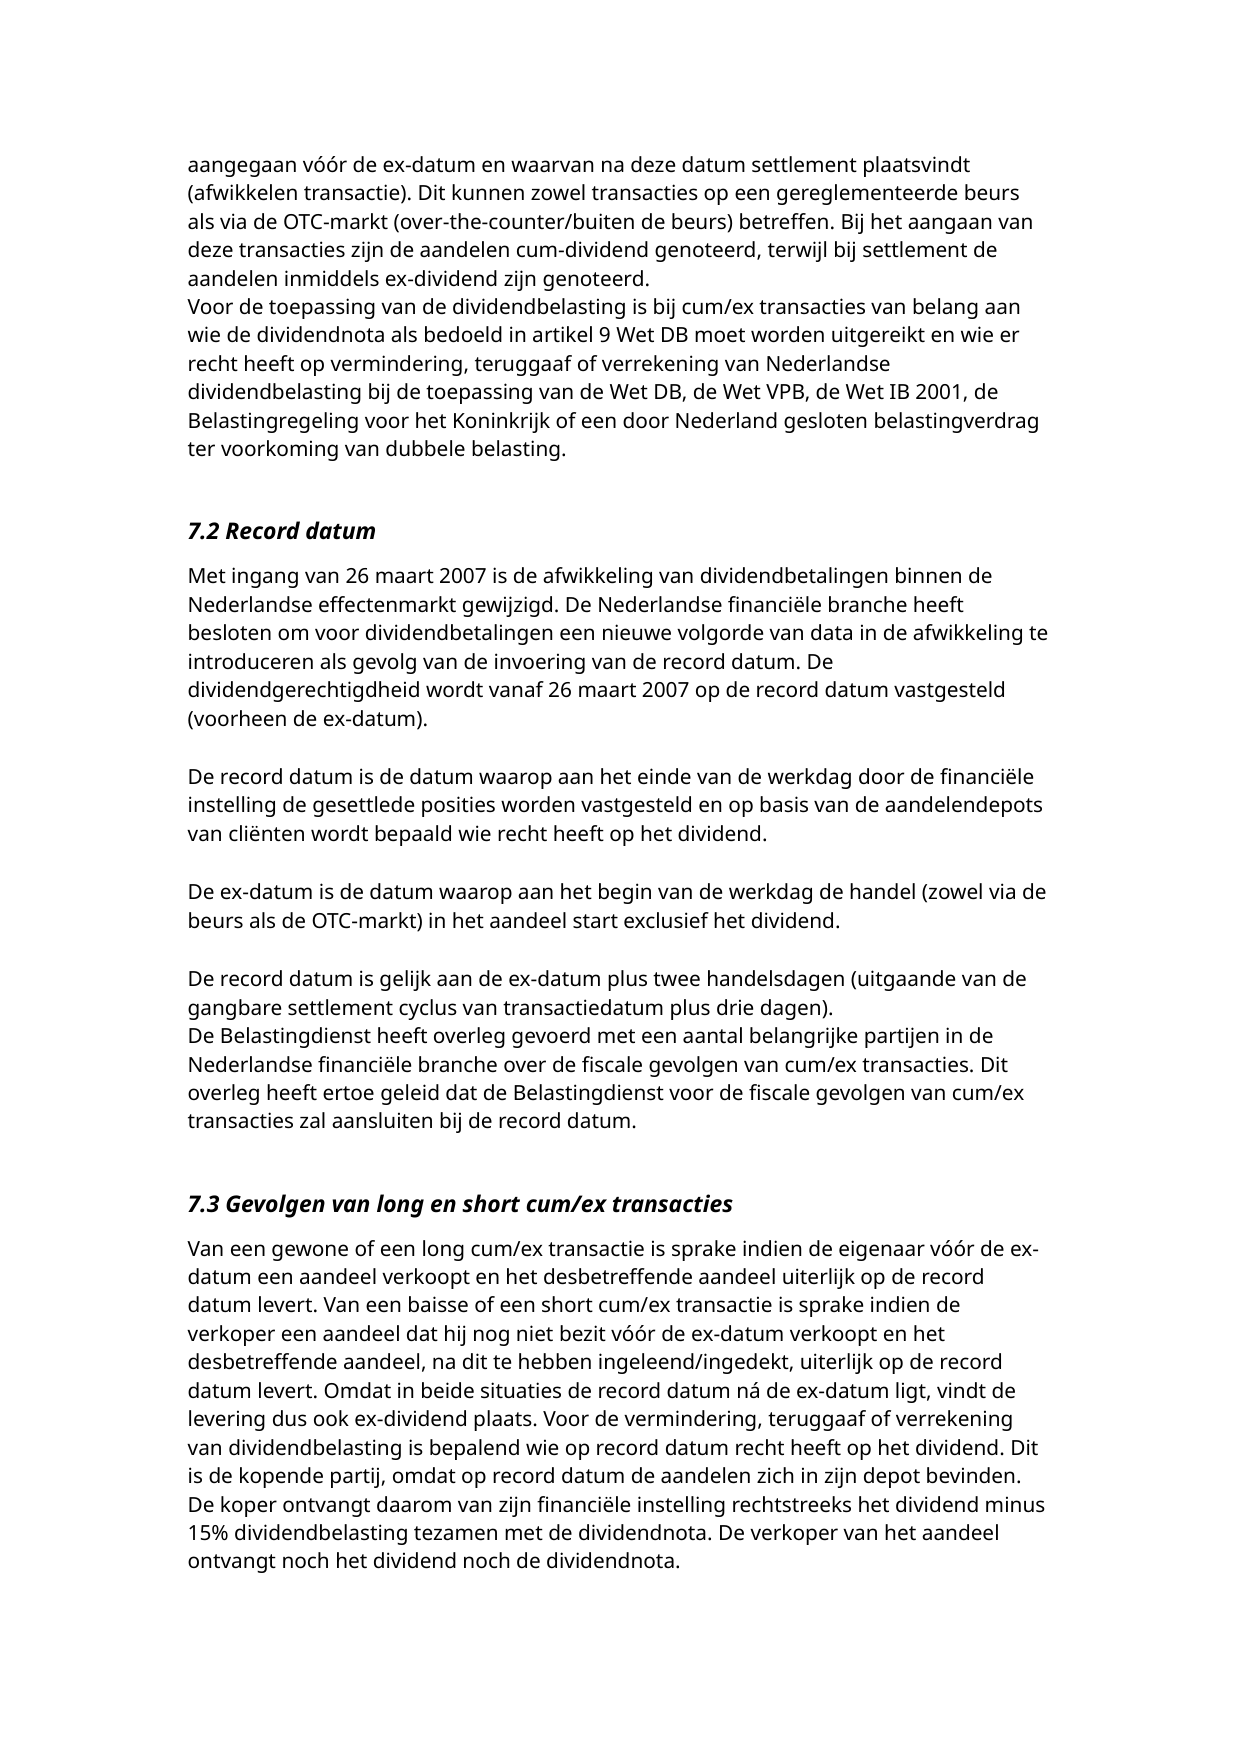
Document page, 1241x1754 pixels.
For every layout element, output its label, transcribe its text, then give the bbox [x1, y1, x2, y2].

text De Belastingdienst heeft overleg gevoerd met een aantal belangrijke partijen in de Nederlandse financiële branche over de fiscale gevolgen van cum/ex transacties. Dit overleg heeft ertoe geleid dat de Belastingdienst voor de fiscale gevolgen van cum/ex transacties zal aansluiten bij de record datum. [187, 1021, 1053, 1135]
text Met ingang van 26 maart 2007 is de afwikkeling van dividendbetalingen binnen de Nederlandse effectenmarkt gewijzigd. De Nederlandse financiële branche heeft besloten om voor dividendbetalingen een nieuwe volgorde van data in de afwikkeling te introduceren als gevolg van de invoering van de record datum. De dividendgerechtigdheid wordt vanaf 26 maart 2007 op de record datum vastgesteld (voorheen de ex-datum). [187, 562, 1053, 732]
text aangegaan vóór de ex-datum en waarvan na deze datum settlement plaatsvindt (afwikkelen transactie). Dit kunnen zowel transacties op een gereglementeerde beurs als via de OTC-markt (over-the-counter/buiten de beurs) betreffen. Bij het aangaan van deze transacties zijn de aandelen cum-dividend genoteerd, terwijl bij settlement de aandelen inmiddels ex-dividend zijn genoteerd. [187, 150, 1053, 292]
text De record datum is gelijk aan de ex-datum plus twee handelsdagen (uitgaande van de gangbare settlement cyclus van transactiedatum plus drie dagen). [187, 964, 1053, 1021]
text De record datum is de datum waarop aan het einde van de werkdag door de financiële instelling de gesettlede posities worden vastgesteld en op basis van de aandelendepots van cliënten wordt bepaald wie recht heeft op het dividend. [187, 762, 1053, 847]
text Voor de toepassing van de dividendbelasting is bij cum/ex transacties van belang aan wie de dividendnota als bedoeld in artikel 9 Wet DB moet worden uitgereikt en wie er recht heeft op vermindering, teruggaaf of verrekening van Nederlandse dividendbelasting bij de toepassing van de Wet DB, de Wet VPB, de Wet IB 2001, de Belastingregeling voor het Koninkrijk of een door Nederland gesloten belastingverdrag ter voorkoming van dubbele belasting. [187, 292, 1053, 463]
subtitle 7.2 Record datum [187, 515, 1053, 547]
subtitle 7.3 Gevolgen van long en short cum/ex transacties [187, 1187, 1053, 1219]
text De ex-datum is de datum waarop aan het begin van de werkdag de handel (zowel via de beurs als de OTC-markt) in het aandeel start exclusief het dividend. [187, 877, 1053, 934]
text Van een gewone of een long cum/ex transactie is sprake indien de eigenaar vóór de ex-datum een aandeel verkoopt en het desbetreffende aandeel uiterlijk op de record datum levert. Van een baisse of een short cum/ex transactie is sprake indien de verkoper een aandeel dat hij nog niet bezit vóór de ex-datum verkoopt en het desbetreffende aandeel, na dit te hebben ingeleend/ingedekt, uiterlijk op de record datum levert. Omdat in beide situaties de record datum ná de ex-datum ligt, vindt de levering dus ook ex-dividend plaats. Voor de vermindering, teruggaaf of verrekening van dividendbelasting is bepalend wie op record datum recht heeft op het dividend. Dit is de kopende partij, omdat op record datum de aandelen zich in zijn depot bevinden. De koper ontvangt daarom van zijn financiële instelling rechtstreeks het dividend minus 15% dividendbelasting tezamen met de dividendnota. De verkoper van het aandeel ontvangt noch het dividend noch de dividendnota. [187, 1234, 1053, 1575]
